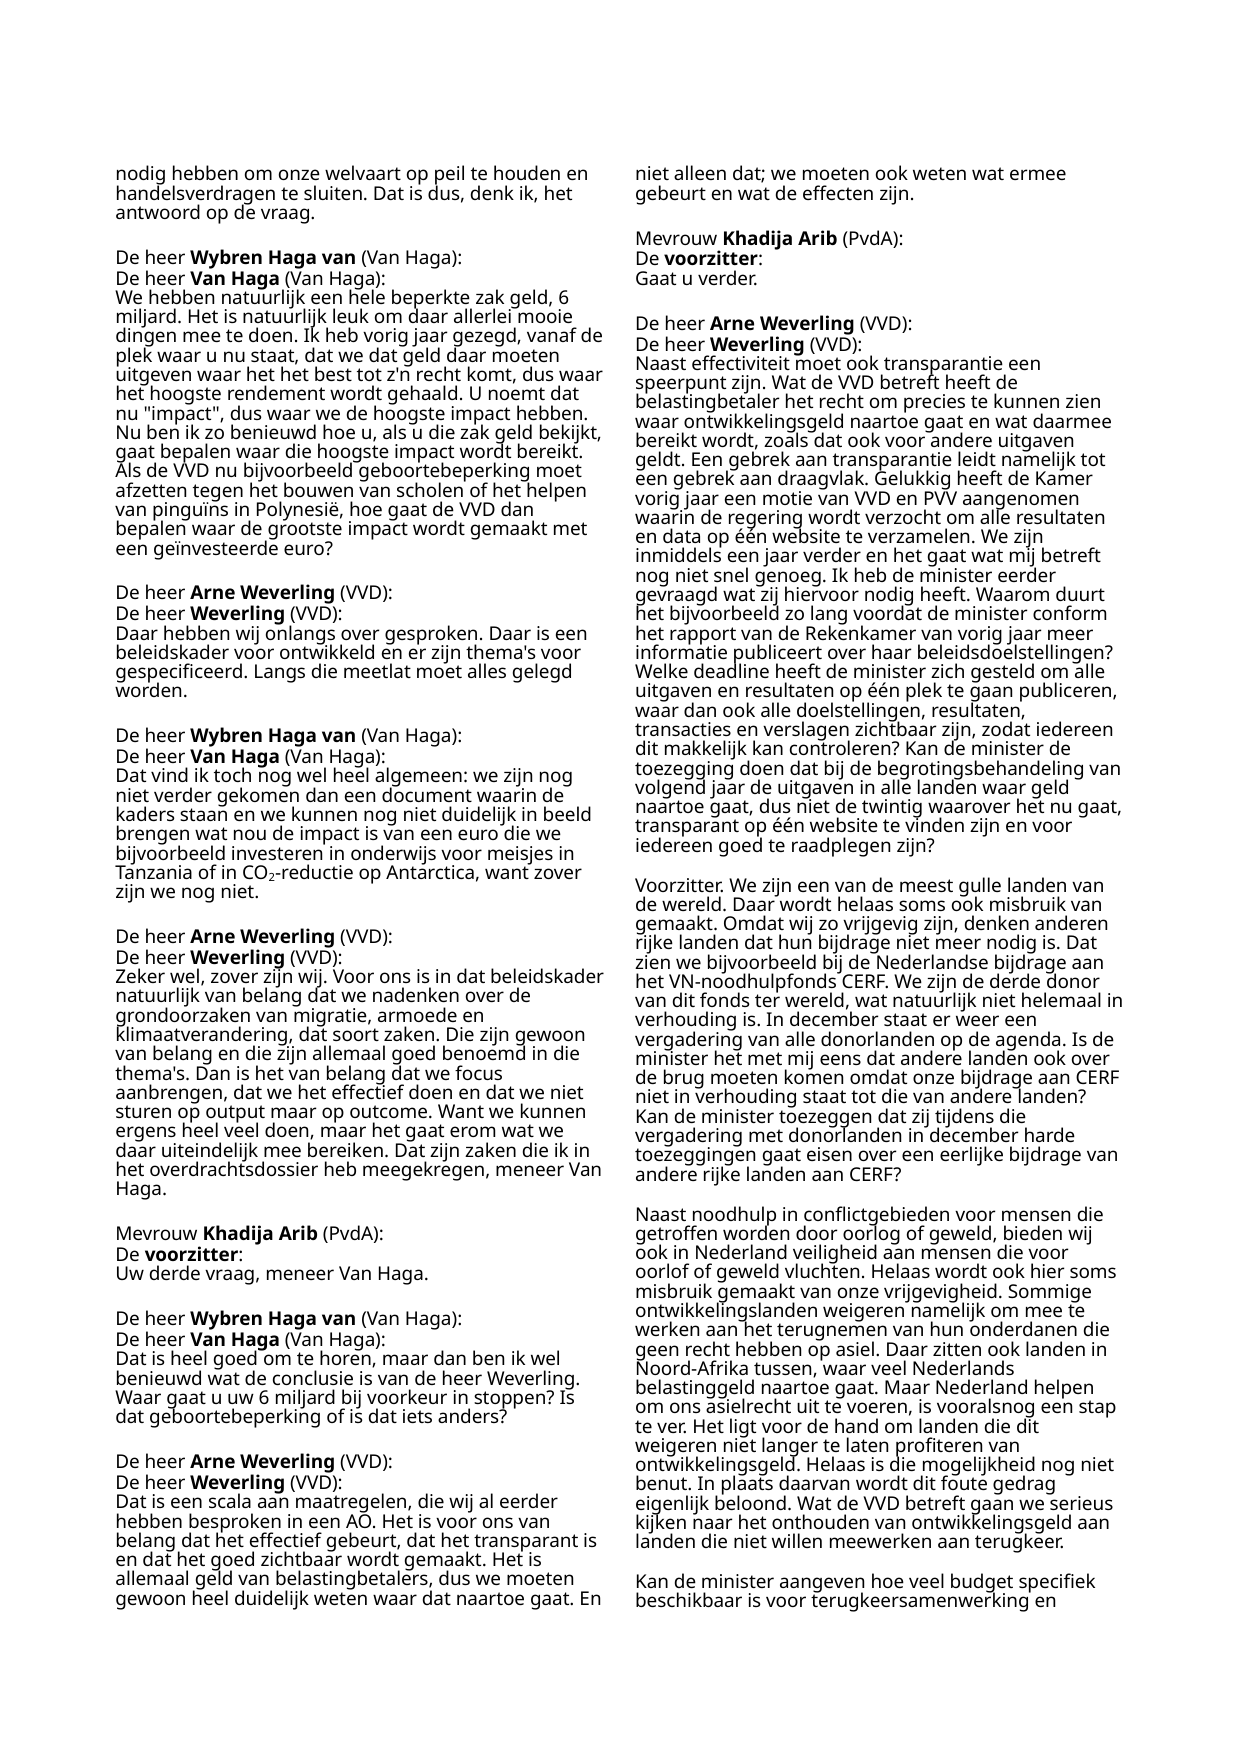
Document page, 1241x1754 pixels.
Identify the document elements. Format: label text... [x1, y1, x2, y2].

text De voorzitter: [635, 250, 1125, 270]
text De heer Arne Weverling (VVD): [635, 310, 1125, 336]
text nodig hebben om onze welvaart op peil te houden en handelsverdragen te sluiten. Dat is dus, denk ik, het antwoord op de vraag. [115, 165, 605, 223]
text De heer Weverling (VVD): [115, 605, 605, 624]
text De heer Arne Weverling (VVD): [115, 1448, 605, 1474]
text De heer Arne Weverling (VVD): [115, 923, 605, 949]
text De heer Arne Weverling (VVD): [115, 579, 605, 605]
text Dat vind ik toch nog wel heel algemeen: we zijn nog niet verder gekomen dan een document waarin de kaders staan en we kunnen nog niet duidelijk in beeld brengen wat nou de impact is van een euro die we bijvoorbeeld investeren in onderwijs voor meisjes in Tanzania of in CO2-reductie op Antarctica, want zover zijn we nog niet. [115, 767, 605, 902]
text De heer Weverling (VVD): [635, 336, 1125, 355]
text Dat is heel goed om te horen, maar dan ben ik wel benieuwd wat de conclusie is van de heer Weverling. Waar gaat u uw 6 miljard bij voorkeur in stoppen? Is dat geboortebeperking of is dat iets anders? [115, 1350, 605, 1427]
text Mevrouw Khadija Arib (PvdA): [115, 1220, 605, 1246]
text Kan de minister aangeven hoe veel budget specifiek beschikbaar is voor terugkeersamenwerking en [635, 1573, 1125, 1612]
text De voorzitter: [115, 1246, 605, 1265]
text De heer Weverling (VVD): [115, 949, 605, 968]
text De heer Van Haga (Van Haga): [115, 1331, 605, 1350]
text De heer Van Haga (Van Haga): [115, 270, 605, 289]
text niet alleen dat; we moeten ook weten wat ermee gebeurt en wat de effecten zijn. [635, 165, 1125, 204]
text De heer Weverling (VVD): [115, 1474, 605, 1493]
text De heer Wybren Haga van (Van Haga): [115, 244, 605, 270]
text Daar hebben wij onlangs over gesproken. Daar is een beleidskader voor ontwikkeld en er zijn thema's voor gespecificeerd. Langs die meetlat moet alles gelegd worden. [115, 624, 605, 702]
text Dat is een scala aan maatregelen, die wij al eerder hebben besproken in een AO. Het is voor ons van belang dat het effectief gebeurt, dat het transparant is en dat het goed zichtbaar wordt gemaakt. Het is allemaal geld van belastingbetalers, dus we moeten gewoon heel duidelijk weten waar dat naartoe gaat. En [115, 1493, 605, 1609]
text Mevrouw Khadija Arib (PvdA): [635, 225, 1125, 250]
text Naast effectiviteit moet ook transparantie een speerpunt zijn. Wat de VVD betreft heeft de belastingbetaler het recht om precies te kunnen zien waar ontwikkelingsgeld naartoe gaat en wat daarmee bereikt wordt, zoals dat ook voor andere uitgaven geldt. Een gebrek aan transparantie leidt namelijk tot een gebrek aan draagvlak. Gelukkig heeft de Kamer vorig jaar een motie van VVD en PVV aangenomen waarin de regering wordt verzocht om alle resultaten en data op één website te verzamelen. We zijn inmiddels een jaar verder en het gaat wat mij betreft nog niet snel genoeg. Ik heb de minister eerder gevraagd wat zij hiervoor nodig heeft. Waarom duurt het bijvoorbeeld zo lang voordat de minister conform het rapport van de Rekenkamer van vorig jaar meer informatie publiceert over haar beleidsdoelstellingen? Welke deadline heeft de minister zich gesteld om alle uitgaven en resultaten op één plek te gaan publiceren, waar dan ook alle doelstellingen, resultaten, transacties en verslagen zichtbaar zijn, zodat iedereen dit makkelijk kan controleren? Kan de minister de toezegging doen dat bij de begrotingsbehandeling van volgend jaar de uitgaven in alle landen waar geld naartoe gaat, dus niet de twintig waarover het nu gaat, transparant op één website te vinden zijn en voor iedereen goed te raadplegen zijn? [635, 355, 1125, 856]
text De heer Wybren Haga van (Van Haga): [115, 722, 605, 748]
text Naast noodhulp in conflictgebieden voor mensen die getroffen worden door oorlog of geweld, bieden wij ook in Nederland veiligheid aan mensen die voor oorlof of geweld vluchten. Helaas wordt ook hier soms misbruik gemaakt van onze vrijgevigheid. Sommige ontwikkelingslanden weigeren namelijk om mee te werken aan het terugnemen van hun onderdanen die geen recht hebben op asiel. Daar zitten ook landen in Noord-Afrika tussen, waar veel Nederlands belastinggeld naartoe gaat. Maar Nederland helpen om ons asielrecht uit te voeren, is vooralsnog een stap te ver. Het ligt voor de hand om landen die dit weigeren niet langer te laten profiteren van ontwikkelingsgeld. Helaas is die mogelijkheid nog niet benut. In plaats daarvan wordt dit foute gedrag eigenlijk beloond. Wat de VVD betreft gaan we serieus kijken naar het onthouden van ontwikkelingsgeld aan landen die niet willen meewerken aan terugkeer. [635, 1206, 1125, 1552]
text De heer Wybren Haga van (Van Haga): [115, 1305, 605, 1331]
text Gaat u verder. [635, 270, 1125, 289]
text Uw derde vraag, meneer Van Haga. [115, 1265, 605, 1284]
text Voorzitter. We zijn een van de meest gulle landen van de wereld. Daar wordt helaas soms ook misbruik van gemaakt. Omdat wij zo vrijgevig zijn, denken anderen rijke landen dat hun bijdrage niet meer nodig is. Dat zien we bijvoorbeeld bij de Nederlandse bijdrage aan het VN-noodhulpfonds CERF. We zijn de derde donor van dit fonds ter wereld, wat natuurlijk niet helemaal in verhouding is. In december staat er weer een vergadering van alle donorlanden op de agenda. Is de minister het met mij eens dat andere landen ook over de brug moeten komen omdat onze bijdrage aan CERF niet in verhouding staat tot die van andere landen? Kan de minister toezeggen dat zij tijdens die vergadering met donorlanden in december harde toezeggingen gaat eisen over een eerlijke bijdrage van andere rijke landen aan CERF? [635, 877, 1125, 1185]
text Zeker wel, zover zijn wij. Voor ons is in dat beleidskader natuurlijk van belang dat we nadenken over de grondoorzaken van migratie, armoede en klimaatverandering, dat soort zaken. Die zijn gewoon van belang en die zijn allemaal goed benoemd in die thema's. Dan is het van belang dat we focus aanbrengen, dat we het effectief doen en dat we niet sturen op output maar op outcome. Want we kunnen ergens heel veel doen, maar het gaat erom wat we daar uiteindelijk mee bereiken. Dat zijn zaken die ik in het overdrachtsdossier heb meegekregen, meneer Van Haga. [115, 968, 605, 1199]
text De heer Van Haga (Van Haga): [115, 748, 605, 767]
text We hebben natuurlijk een hele beperkte zak geld, 6 miljard. Het is natuurlijk leuk om daar allerlei mooie dingen mee te doen. Ik heb vorig jaar gezegd, vanaf de plek waar u nu staat, dat we dat geld daar moeten uitgeven waar het het best tot z'n recht komt, dus waar het hoogste rendement wordt gehaald. U noemt dat nu "impact", dus waar we de hoogste impact hebben. Nu ben ik zo benieuwd hoe u, als u die zak geld bekijkt, gaat bepalen waar die hoogste impact wordt bereikt. Als de VVD nu bijvoorbeeld geboortebeperking moet afzetten tegen het bouwen van scholen of het helpen van pinguïns in Polynesië, hoe gaat de VVD dan bepalen waar de grootste impact wordt gemaakt met een geïnvesteerde euro? [115, 289, 605, 559]
